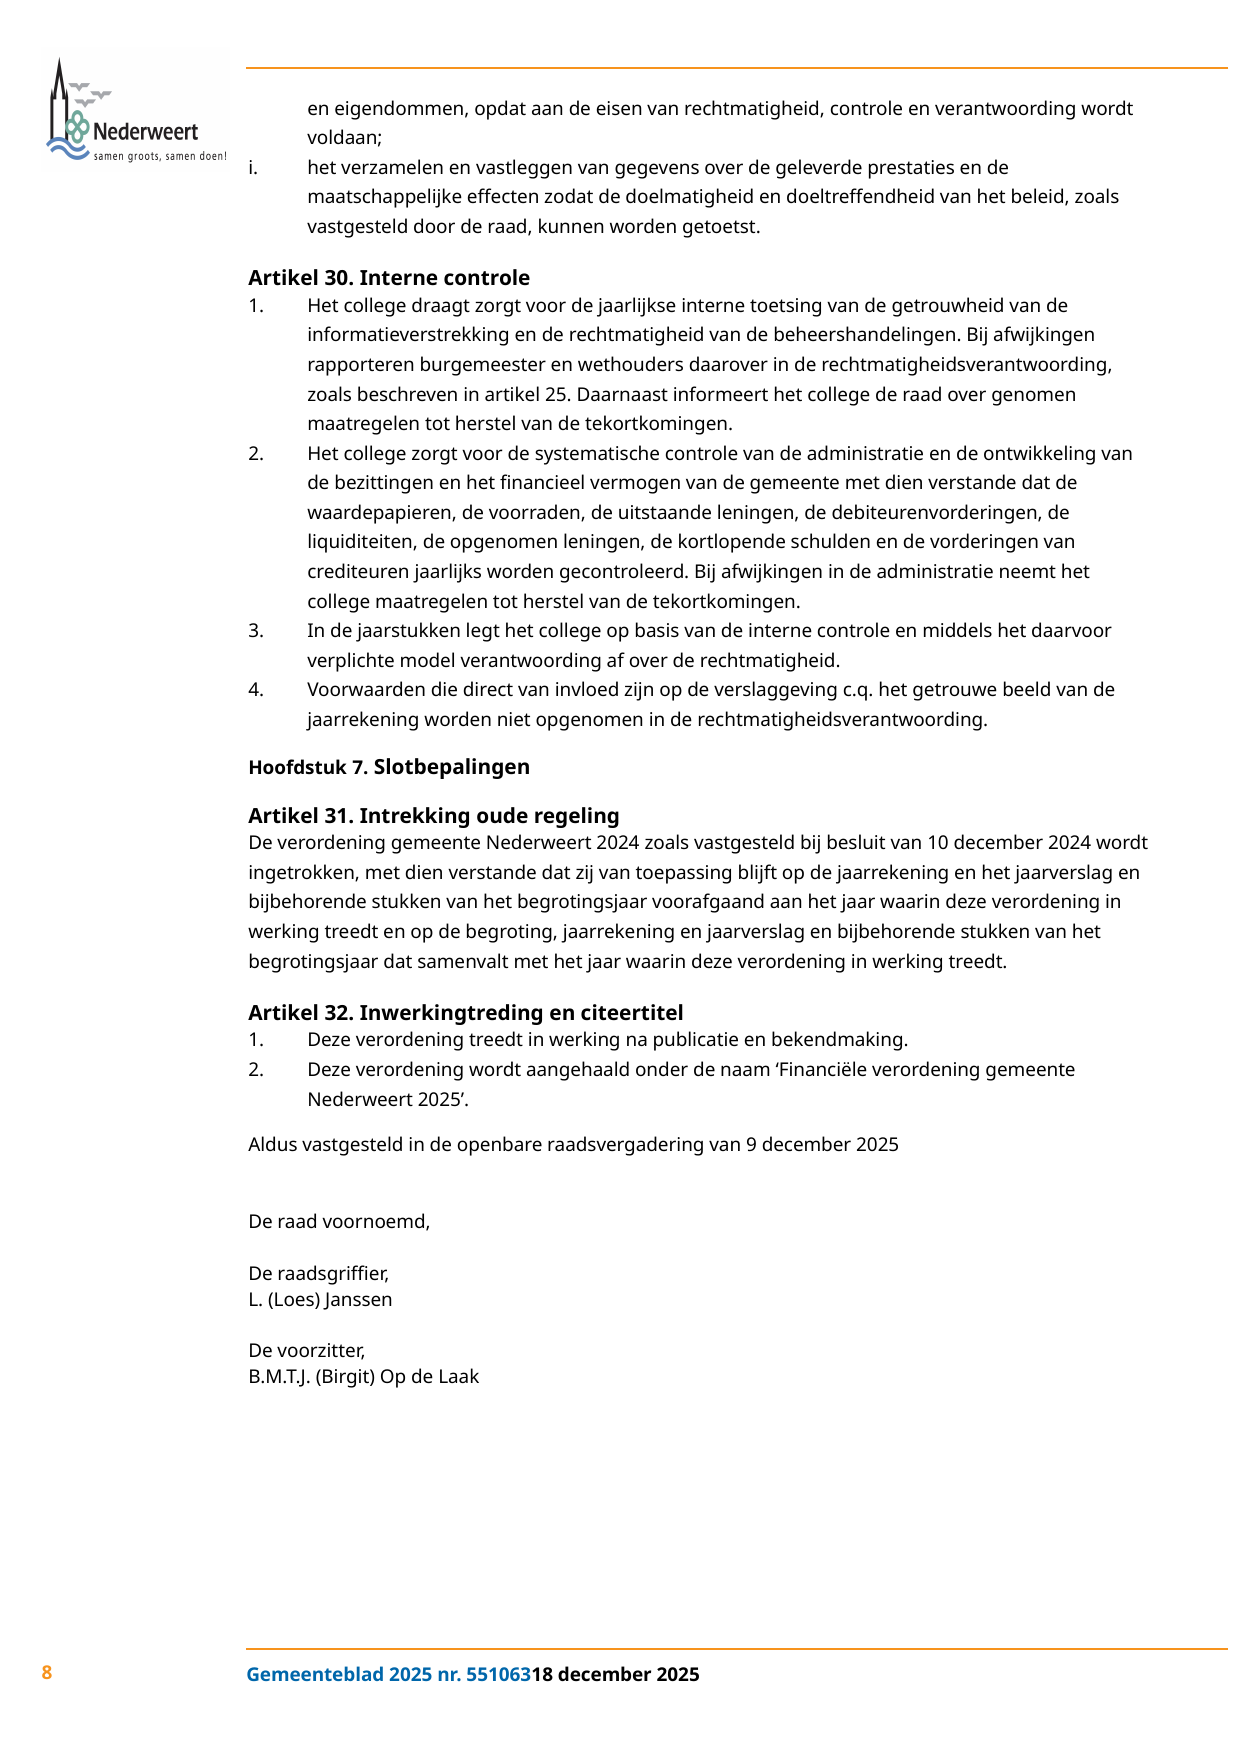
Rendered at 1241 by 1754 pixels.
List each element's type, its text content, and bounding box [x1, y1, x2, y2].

picture [41, 47, 231, 172]
text B.M.T.J. (Birgit) Op de Laak [248, 1363, 1152, 1389]
text De raadsgriffier, [248, 1260, 1152, 1286]
list Deze verordening wordt aangehaald onder de naam ‘Financiële verordening gemeente Nederweert 2025’. [248, 1056, 1152, 1112]
text L. (Loes) Janssen [248, 1286, 1152, 1312]
text Hoofdstuk 7. Slotbepalingen [248, 752, 1152, 780]
text De voorzitter, [248, 1337, 1152, 1363]
text Artikel 31. Intrekking oude regeling [248, 801, 1152, 829]
text De verordening gemeente Nederweert 2024 zoals vastgesteld bij besluit van 10 december 2024 wordt ingetrokken, met dien verstande dat zij van toepassing blijft op de jaarrekening en het jaarverslag en bijbehorende stukken van het begrotingsjaar voorafgaand aan het jaar waarin deze verordening in werking treedt en op de begroting, jaarrekening en jaarverslag en bijbehorende stukken van het begrotingsjaar dat samenvalt met het jaar waarin deze verordening in werking treedt. [248, 829, 1152, 973]
list het verzamelen en vastleggen van gegevens over de geleverde prestaties en de maatschappelijke effecten zodat de doelmatigheid en doeltreffendheid van het beleid, zoals vastgesteld door de raad, kunnen worden getoetst. [248, 154, 1152, 239]
list Het college draagt zorgt voor de jaarlijkse interne toetsing van de getrouwheid van de informatieverstrekking en de rechtmatigheid van de beheershandelingen. Bij afwijkingen rapporteren burgemeester en wethouders daarover in de rechtmatigheidsverantwoording, zoals beschreven in artikel 25. Daarnaast informeert het college de raad over genomen maatregelen tot herstel van de tekortkomingen. [248, 292, 1152, 436]
text Artikel 30. Interne controle [248, 263, 1152, 292]
list en eigendommen, opdat aan de eisen van rechtmatigheid, controle en verantwoording wordt voldaan; [248, 95, 1152, 150]
list In de jaarstukken legt het college op basis van de interne controle en middels het daarvoor verplichte model verantwoording af over de rechtmatigheid. [248, 617, 1152, 673]
text Artikel 32. Inwerkingtreding en citeertitel [248, 998, 1152, 1027]
list Voorwaarden die direct van invloed zijn op de verslaggeving c.q. het getrouwe beeld van de jaarrekening worden niet opgenomen in de rechtmatigheidsverantwoording. [248, 677, 1152, 732]
text De raad voornoemd, [248, 1209, 1152, 1234]
list Het college zorgt voor de systematische controle van de administratie en de ontwikkeling van de bezittingen en het financieel vermogen van de gemeente met dien verstande dat de waardepapieren, de voorraden, de uitstaande leningen, de debiteurenvorderingen, de liquiditeiten, de opgenomen leningen, de kortlopende schulden en de vorderingen van crediteuren jaarlijks worden gecontroleerd. Bij afwijkingen in de administratie neemt het college maatregelen tot herstel van de tekortkomingen. [248, 440, 1152, 613]
text Aldus vastgesteld in de openbare raadsvergadering van 9 december 2025 [248, 1131, 1152, 1157]
list Deze verordening treedt in werking na publicatie en bekendmaking. [248, 1027, 1152, 1052]
